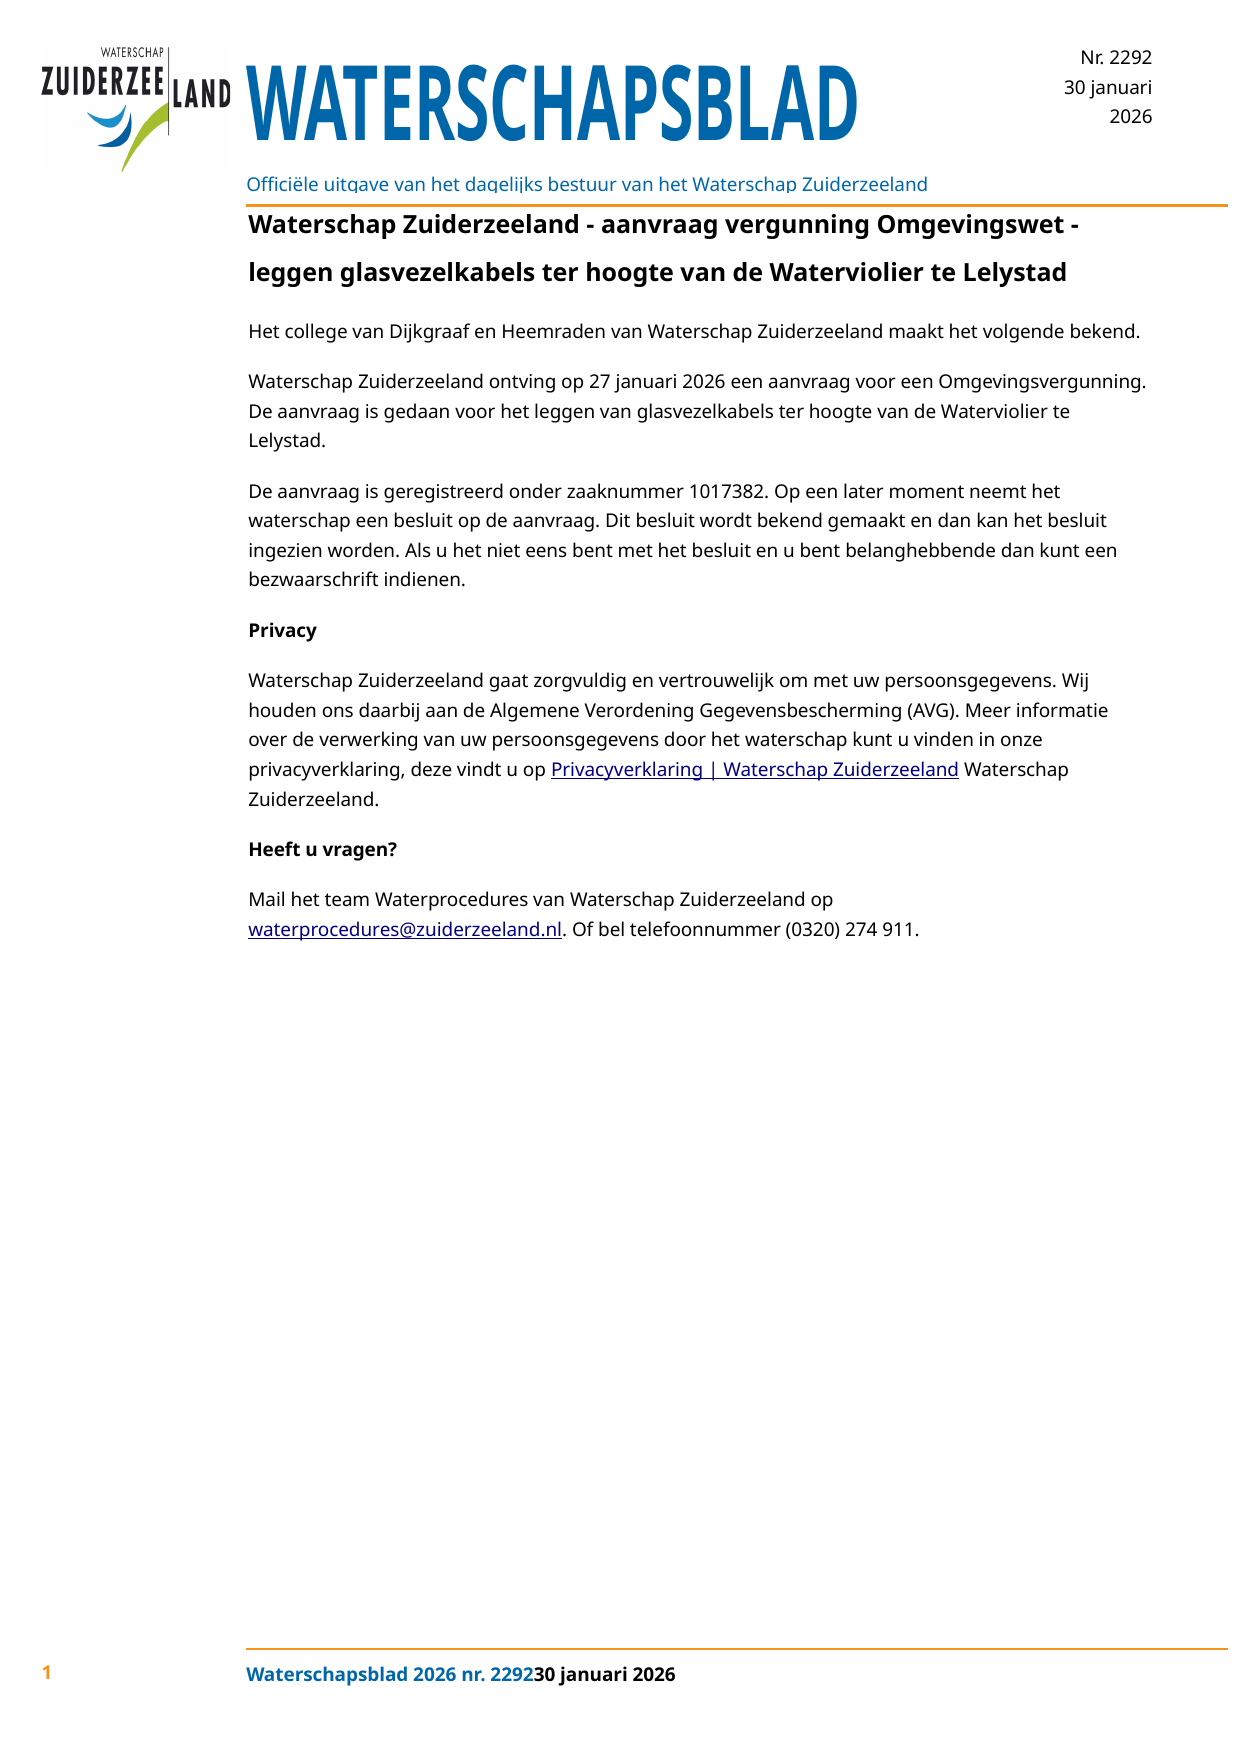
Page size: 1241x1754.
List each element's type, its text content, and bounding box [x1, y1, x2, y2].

text Waterschap Zuiderzeeland gaat zorgvuldig en vertrouwelijk om met uw persoonsgegevens. Wij houden ons daarbij aan de Algemene Verordening Gegevensbescherming (AVG). Meer informatie over de verwerking van uw persoonsgegevens door het waterschap kunt u vinden in onze privacyverklaring, deze vindt u op Privacyverklaring | Waterschap Zuiderzeeland Waterschap Zuiderzeeland. [248, 667, 1152, 812]
text Waterschap Zuiderzeeland ontving op 27 januari 2026 een aanvraag voor een Omgevingsvergunning. De aanvraag is gedaan voor het leggen van glasvezelkabels ter hoogte van de Waterviolier te Lelystad. [248, 368, 1152, 453]
text Waterschap Zuiderzeeland - aanvraag vergunning Omgevingswet - leggen glasvezelkabels ter hoogte van de Waterviolier te Lelystad [248, 207, 1152, 288]
text Privacy [248, 617, 1152, 643]
text Mail het team Waterprocedures van Waterschap Zuiderzeeland op waterprocedures@zuiderzeeland.nl. Of bel telefoonnummer (0320) 274 911. [248, 887, 1152, 942]
text Het college van Dijkgraaf en Heemraden van Waterschap Zuiderzeeland maakt het volgende bekend. [248, 318, 1152, 344]
text De aanvraag is geregistreerd onder zaaknummer 1017382. Op een later moment neemt het waterschap een besluit op de aanvraag. Dit besluit wordt bekend gemaakt en dan kan het besluit ingezien worden. Als u het niet eens bent met het besluit en u bent belanghebbende dan kunt een bezwaarschrift indienen. [248, 478, 1152, 592]
picture [41, 47, 231, 172]
text Heeft u vragen? [248, 836, 1152, 862]
